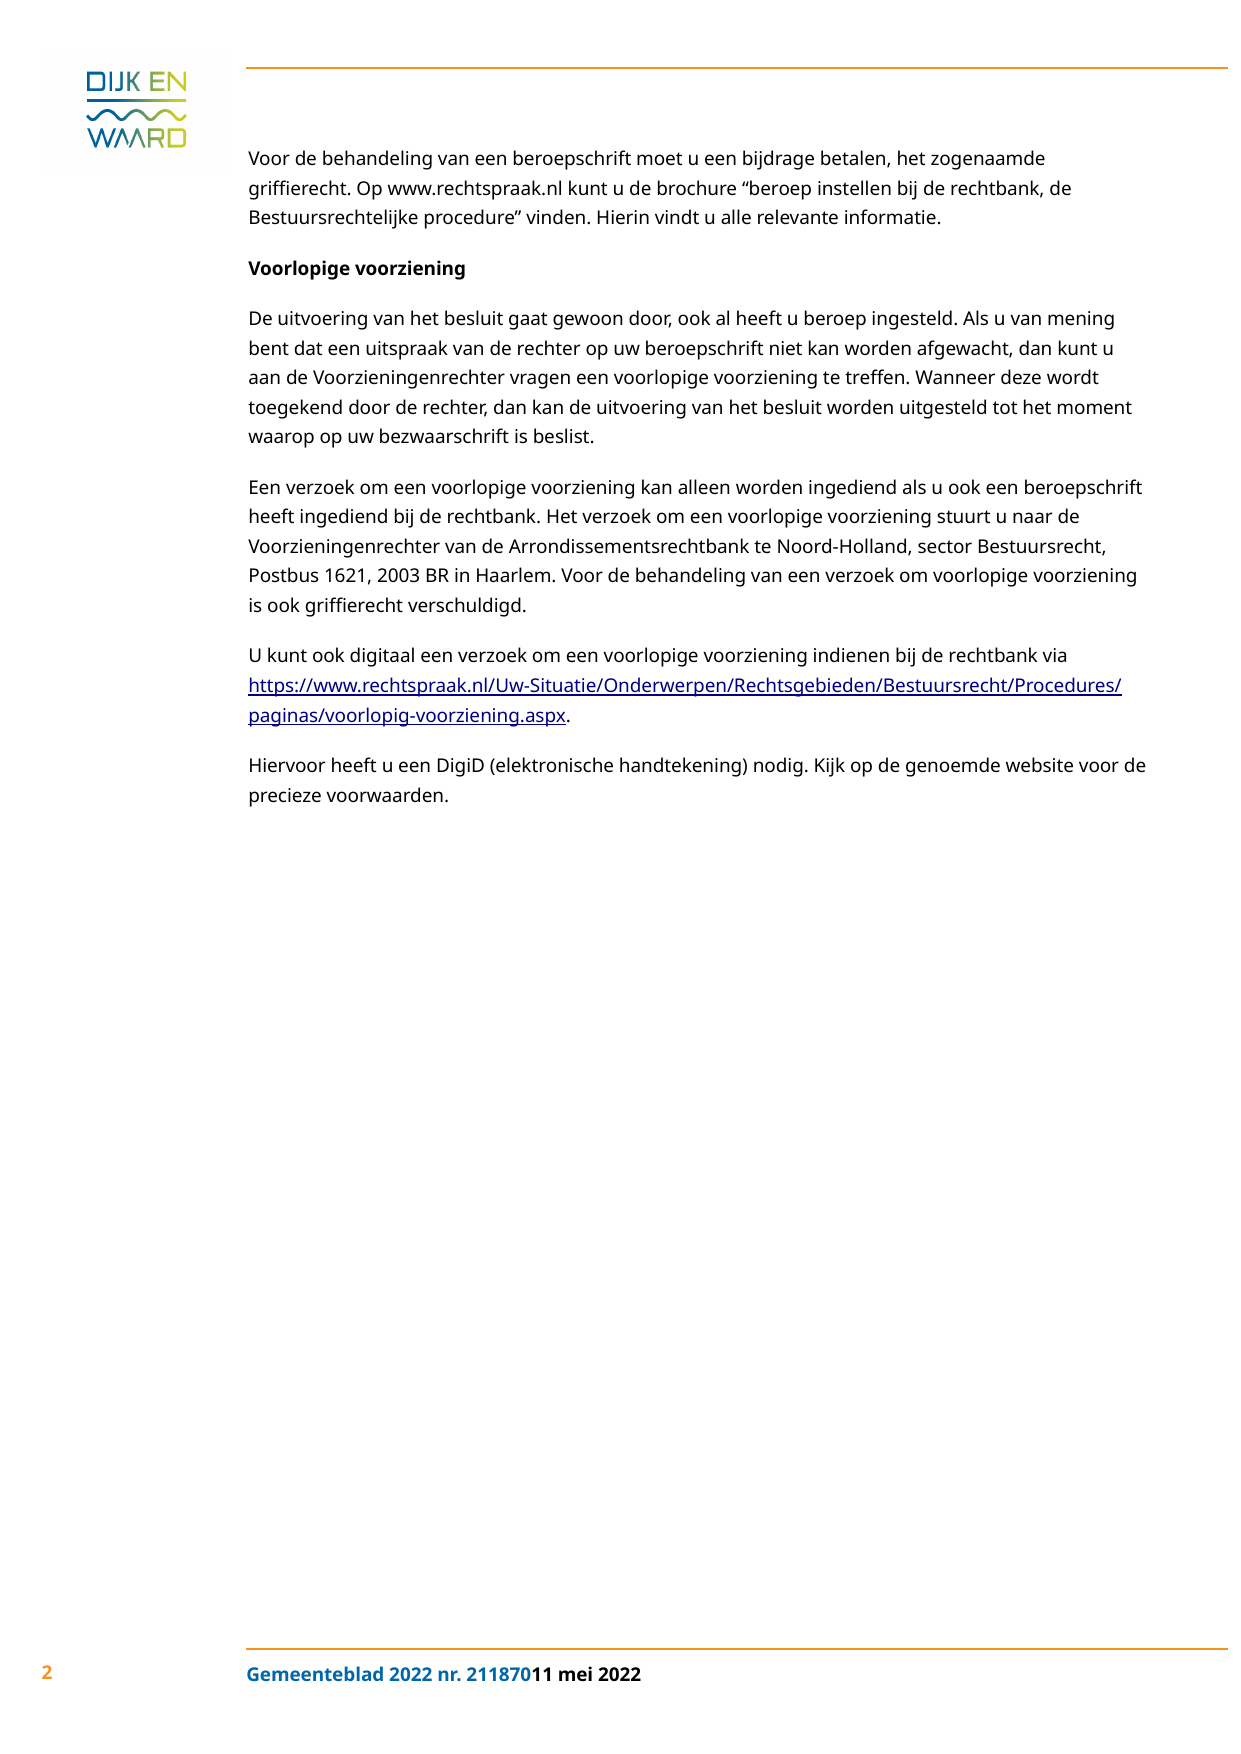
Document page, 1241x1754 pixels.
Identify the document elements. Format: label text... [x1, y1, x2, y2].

text Hiervoor heeft u een DigiD (elektronische handtekening) nodig. Kijk op de genoemde website voor de precieze voorwaarden. [248, 752, 1152, 808]
text U kunt ook digitaal een verzoek om een voorlopige voorziening indienen bij de rechtbank via https://www.rechtspraak.nl/Uw-Situatie/Onderwerpen/Rechtsgebieden/Bestuursrecht/Procedures/paginas/voorlopig-voorziening.aspx. [248, 643, 1152, 728]
text Voorlopige voorziening [248, 255, 1152, 281]
text Voor de behandeling van een beroepschrift moet u een bijdrage betalen, het zogenaamde griffierecht. Op www.rechtspraak.nl kunt u de brochure “beroep instellen bij de rechtbank, de Bestuursrechtelijke procedure” vinden. Hierin vindt u alle relevante informatie. [248, 145, 1152, 230]
text De uitvoering van het besluit gaat gewoon door, ook al heeft u beroep ingesteld. Als u van mening bent dat een uitspraak van de rechter op uw beroepschrift niet kan worden afgewacht, dan kunt u aan de Voorzieningenrechter vragen een voorlopige voorziening te treffen. Wanneer deze wordt toegekend door de rechter, dan kan de uitvoering van het besluit worden uitgesteld tot het moment waarop op uw bezwaarschrift is beslist. [248, 305, 1152, 449]
text Een verzoek om een voorlopige voorziening kan alleen worden ingediend als u ook een beroepschrift heeft ingediend bij de rechtbank. Het verzoek om een voorlopige voorziening stuurt u naar de Voorzieningenrechter van de Arrondissementsrechtbank te Noord-Holland, sector Bestuursrecht, Postbus 1621, 2003 BR in Haarlem. Voor de behandeling van een verzoek om voorlopige voorziening is ook griffierecht verschuldigd. [248, 474, 1152, 618]
picture [41, 47, 231, 172]
